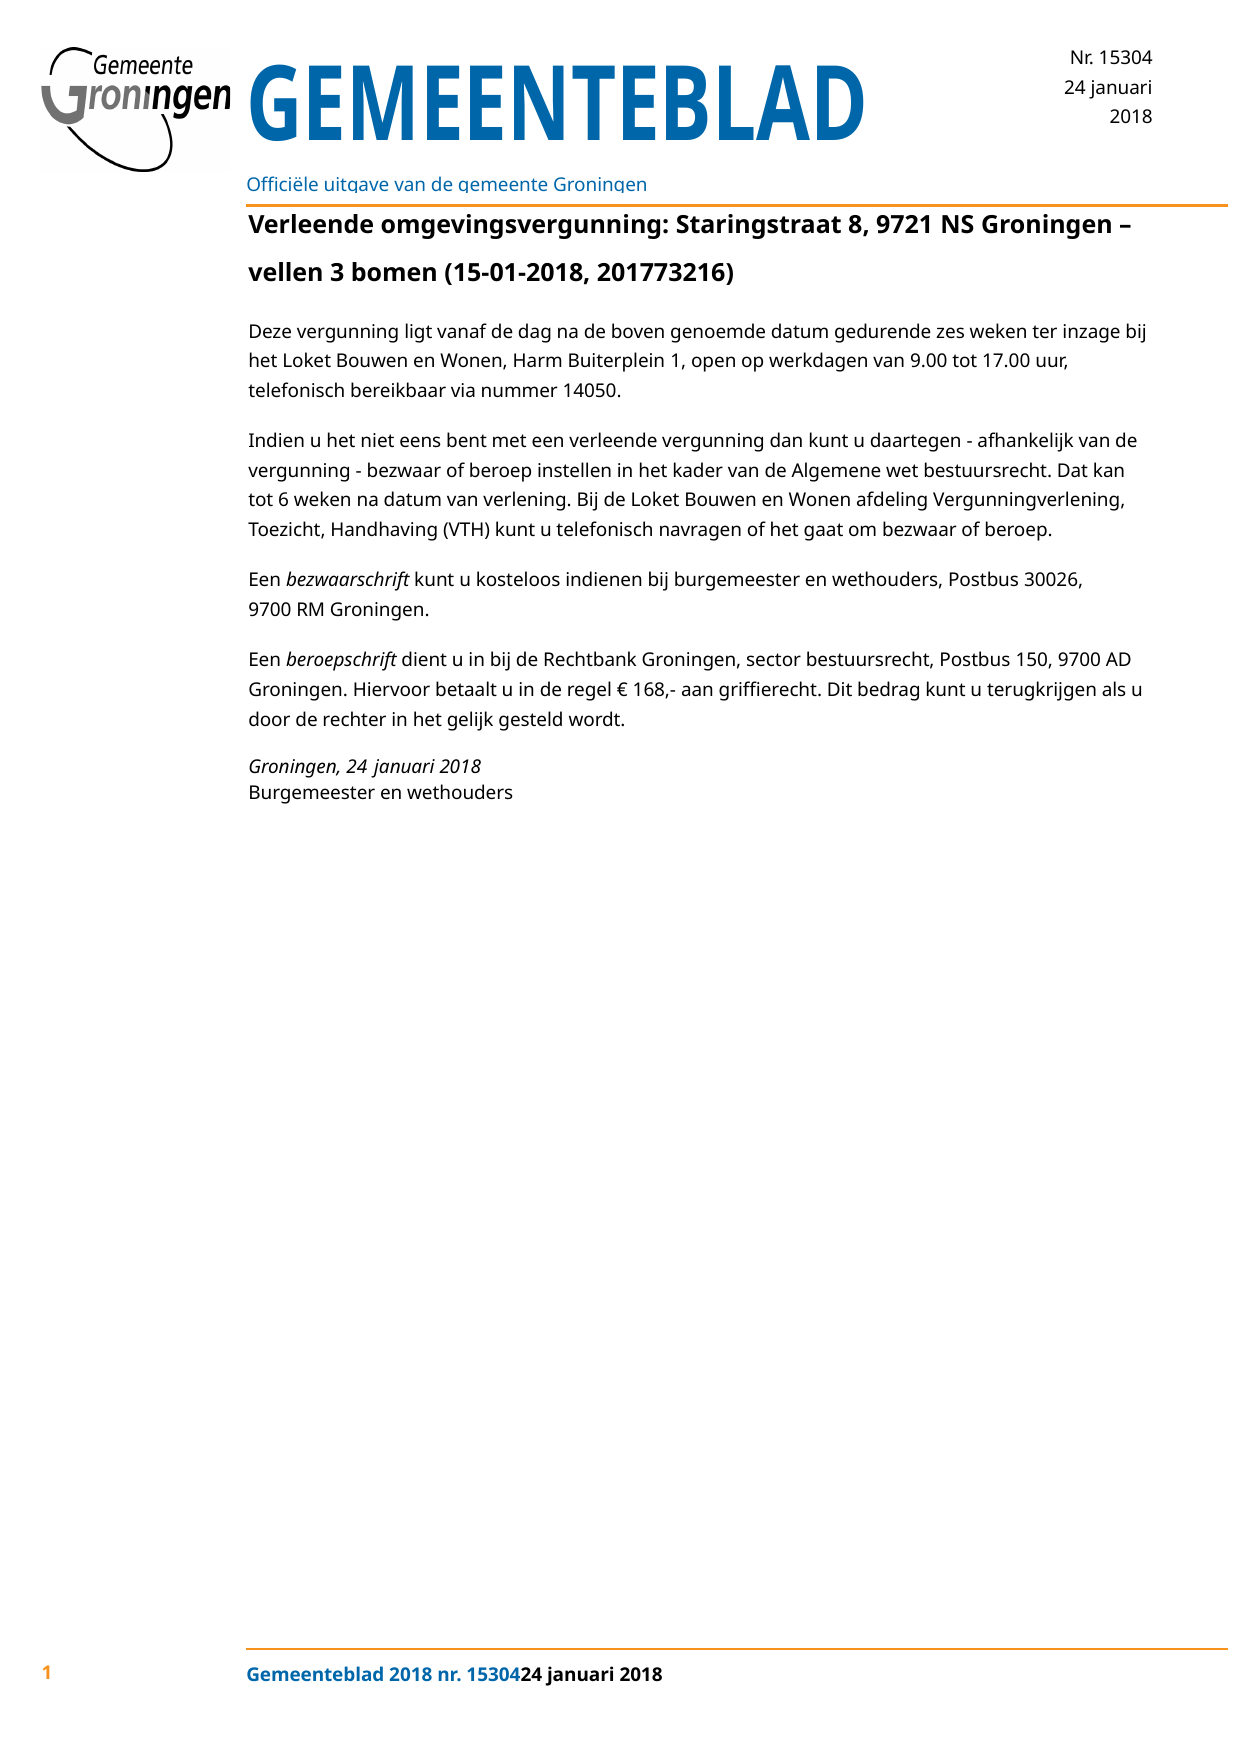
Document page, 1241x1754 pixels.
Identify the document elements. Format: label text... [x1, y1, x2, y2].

text Deze vergunning ligt vanaf de dag na de boven genoemde datum gedurende zes weken ter inzage bij het Loket Bouwen en Wonen, Harm Buiterplein 1, open op werkdagen van 9.00 tot 17.00 uur, telefonisch bereikbaar via nummer 14050. [248, 318, 1152, 403]
text Groningen, 24 januari 2018 [248, 754, 1152, 779]
picture [41, 47, 231, 172]
text Indien u het niet eens bent met een verleende vergunning dan kunt u daartegen - afhankelijk van de vergunning - bezwaar of beroep instellen in het kader van de Algemene wet bestuursrecht. Dat kan tot 6 weken na datum van verlening. Bij de Loket Bouwen en Wonen afdeling Vergunningverlening, Toezicht, Handhaving (VTH) kunt u telefonisch navragen of het gaat om bezwaar of beroep. [248, 427, 1152, 542]
text Een bezwaarschrift kunt u kosteloos indienen bij burgemeester en wethouders, Postbus 30026, 9700 RM Groningen. [248, 567, 1152, 622]
text Verleende omgevingsvergunning: Staringstraat 8, 9721 NS Groningen – vellen 3 bomen (15-01-2018, 201773216) [248, 207, 1152, 288]
text Een beroepschrift dient u in bij de Rechtbank Groningen, sector bestuursrecht, Postbus 150, 9700 AD Groningen. Hiervoor betaalt u in de regel € 168,- aan griffierecht. Dit bedrag kunt u terugkrijgen als u door de rechter in het gelijk gesteld wordt. [248, 647, 1152, 732]
text Burgemeester en wethouders [248, 779, 1152, 805]
